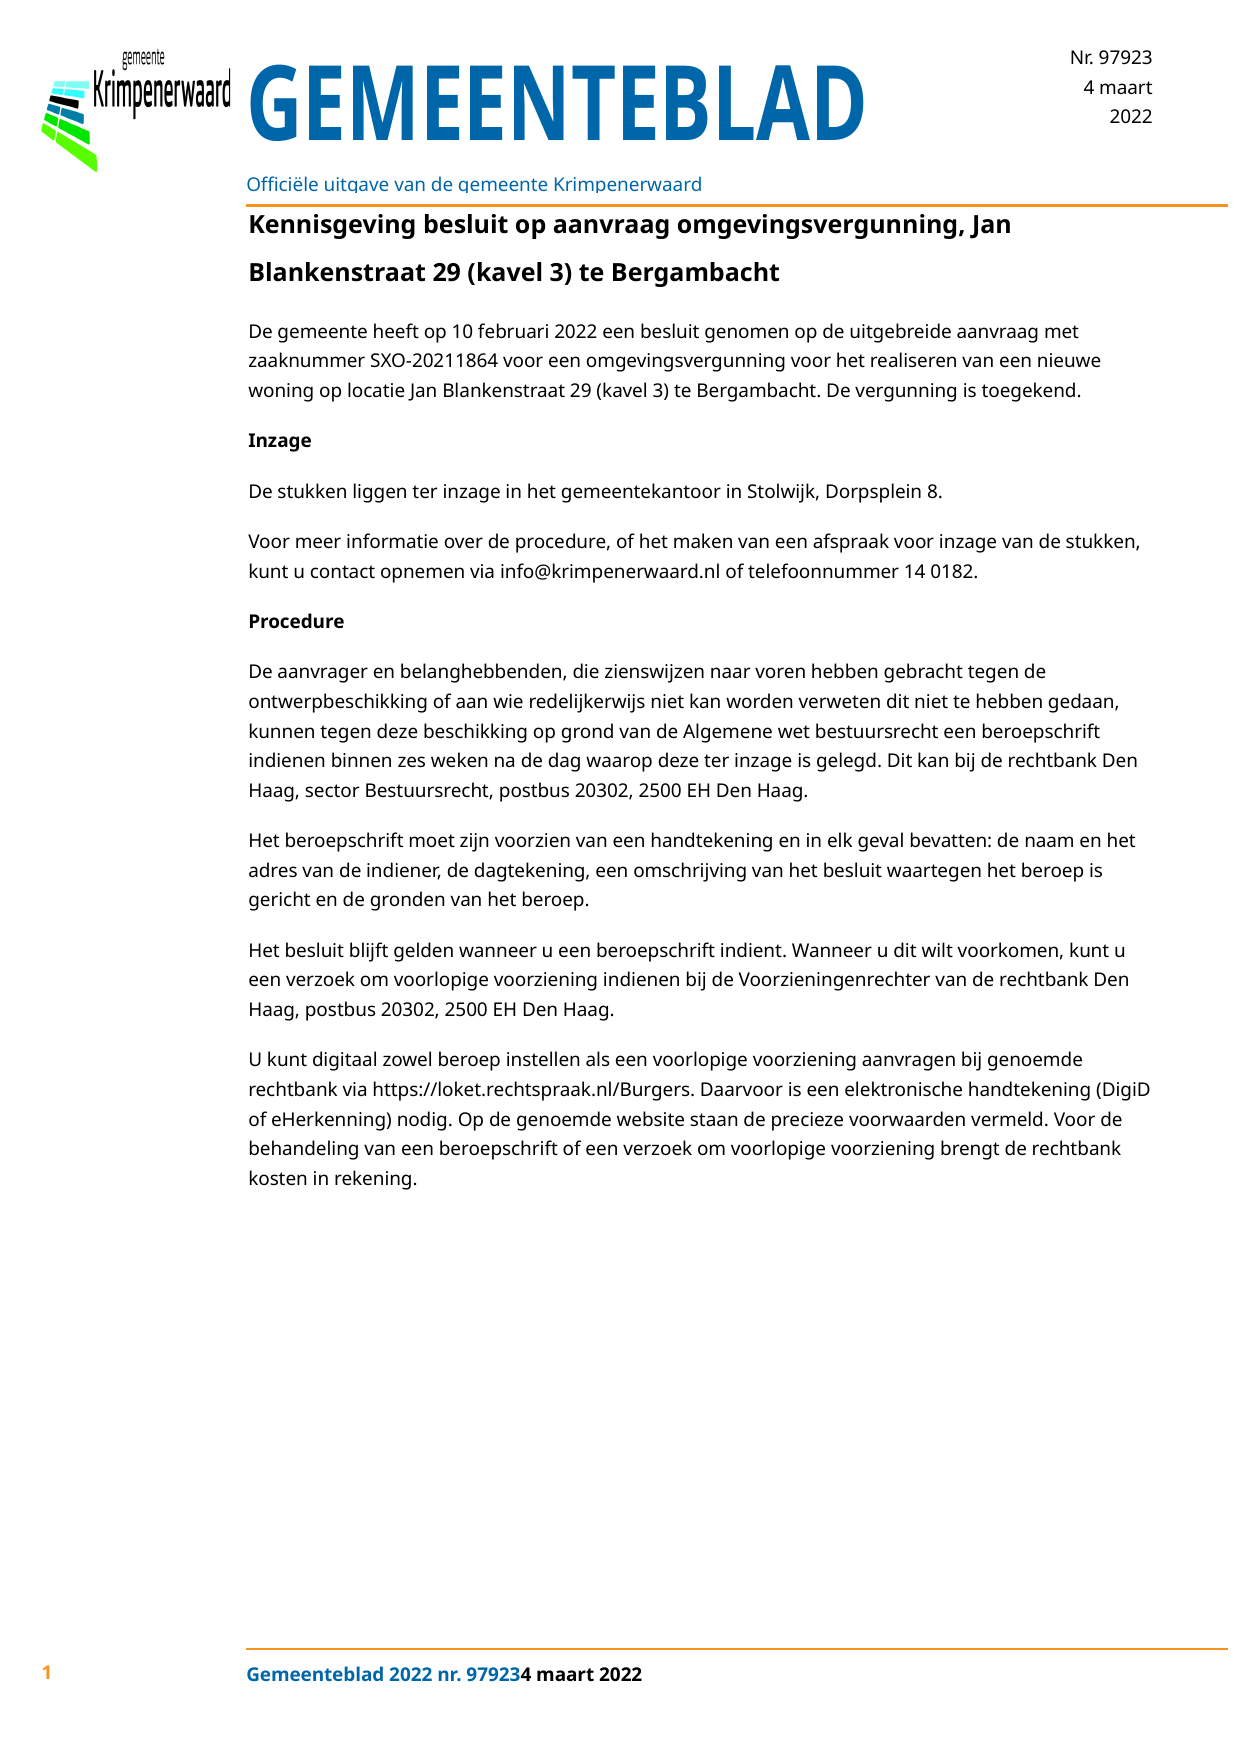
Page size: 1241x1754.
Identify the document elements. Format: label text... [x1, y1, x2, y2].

text Procedure [248, 608, 1152, 634]
text Inzage [248, 427, 1152, 453]
text U kunt digitaal zowel beroep instellen als een voorlopige voorziening aanvragen bij genoemde rechtbank via https://loket.rechtspraak.nl/Burgers. Daarvoor is een elektronische handtekening (DigiD of eHerkenning) nodig. Op de genoemde website staan de precieze voorwaarden vermeld. Voor de behandeling van een beroepschrift of een verzoek om voorlopige voorziening brengt de rechtbank kosten in rekening. [248, 1047, 1152, 1191]
text Het beroepschrift moet zijn voorzien van een handtekening en in elk geval bevatten: de naam en het adres van de indiener, de dagtekening, een omschrijving van het besluit waartegen het beroep is gericht en de gronden van het beroep. [248, 827, 1152, 912]
picture [41, 47, 231, 172]
text Voor meer informatie over de procedure, of het maken van een afspraak voor inzage van de stukken, kunt u contact opnemen via info@krimpenerwaard.nl of telefoonnummer 14 0182. [248, 528, 1152, 584]
text De gemeente heeft op 10 februari 2022 een besluit genomen op de uitgebreide aanvraag met zaaknummer SXO-20211864 voor een omgevingsvergunning voor het realiseren van een nieuwe woning op locatie Jan Blankenstraat 29 (kavel 3) te Bergambacht. De vergunning is toegekend. [248, 318, 1152, 403]
text Kennisgeving besluit op aanvraag omgevingsvergunning, Jan Blankenstraat 29 (kavel 3) te Bergambacht [248, 207, 1152, 288]
text De stukken liggen ter inzage in het gemeentekantoor in Stolwijk, Dorpsplein 8. [248, 478, 1152, 504]
text Het besluit blijft gelden wanneer u een beroepschrift indient. Wanneer u dit wilt voorkomen, kunt u een verzoek om voorlopige voorziening indienen bij de Voorzieningenrechter van de rechtbank Den Haag, postbus 20302, 2500 EH Den Haag. [248, 937, 1152, 1022]
text De aanvrager en belanghebbenden, die zienswijzen naar voren hebben gebracht tegen de ontwerpbeschikking of aan wie redelijkerwijs niet kan worden verweten dit niet te hebben gedaan, kunnen tegen deze beschikking op grond van de Algemene wet bestuursrecht een beroepschrift indienen binnen zes weken na de dag waarop deze ter inzage is gelegd. Dit kan bij de rechtbank Den Haag, sector Bestuursrecht, postbus 20302, 2500 EH Den Haag. [248, 659, 1152, 803]
